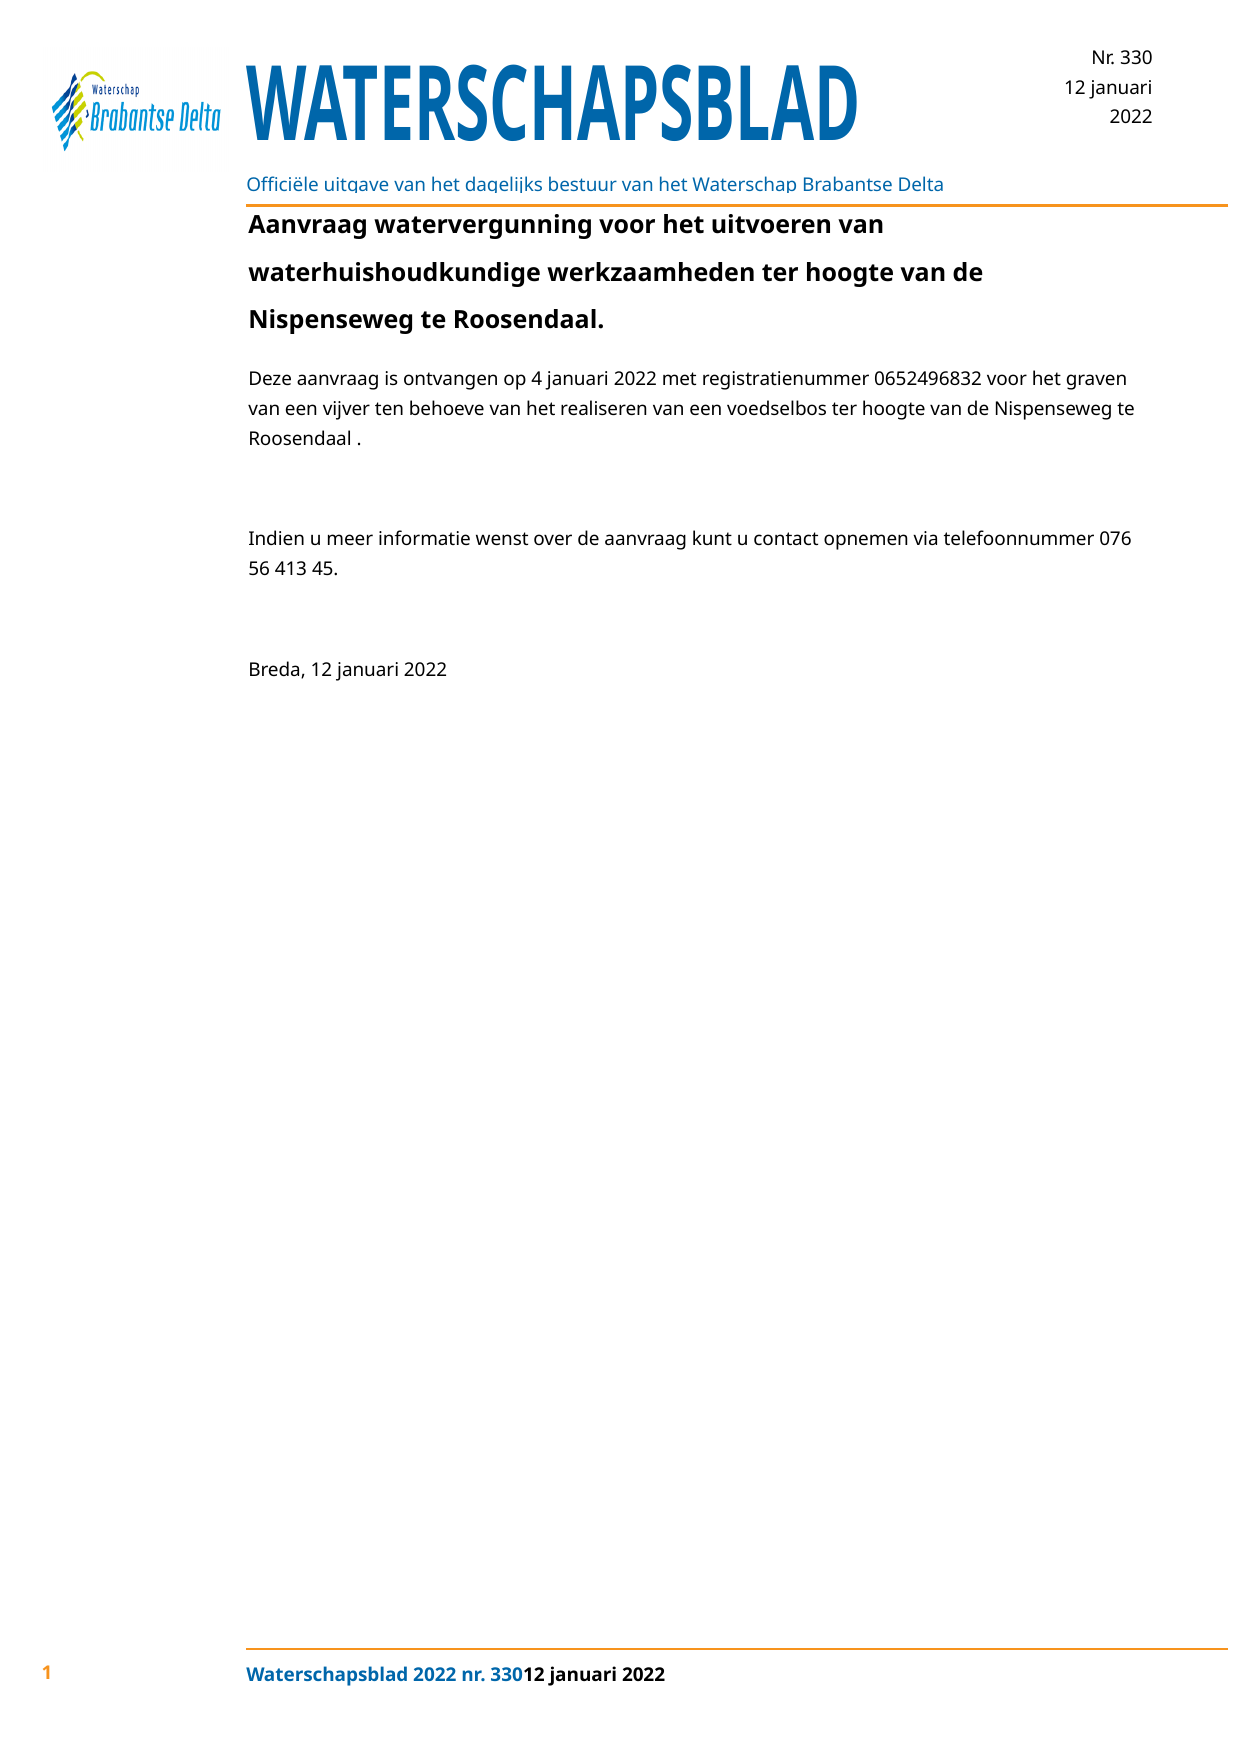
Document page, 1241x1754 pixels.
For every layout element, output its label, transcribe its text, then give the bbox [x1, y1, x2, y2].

text Deze aanvraag is ontvangen op 4 januari 2022 met registratienummer 0652496832 voor het graven van een vijver ten behoeve van het realiseren van een voedselbos ter hoogte van de Nispenseweg te Roosendaal . [248, 366, 1152, 450]
text Breda, 12 januari 2022 [248, 656, 1152, 682]
text Aanvraag watervergunning voor het uitvoeren van waterhuishoudkundige werkzaamheden ter hoogte van de Nispenseweg te Roosendaal. [248, 207, 1152, 336]
picture [41, 47, 231, 172]
text Indien u meer informatie wenst over de aanvraag kunt u contact opnemen via telefoonnummer 076 56 413 45. [248, 526, 1152, 581]
